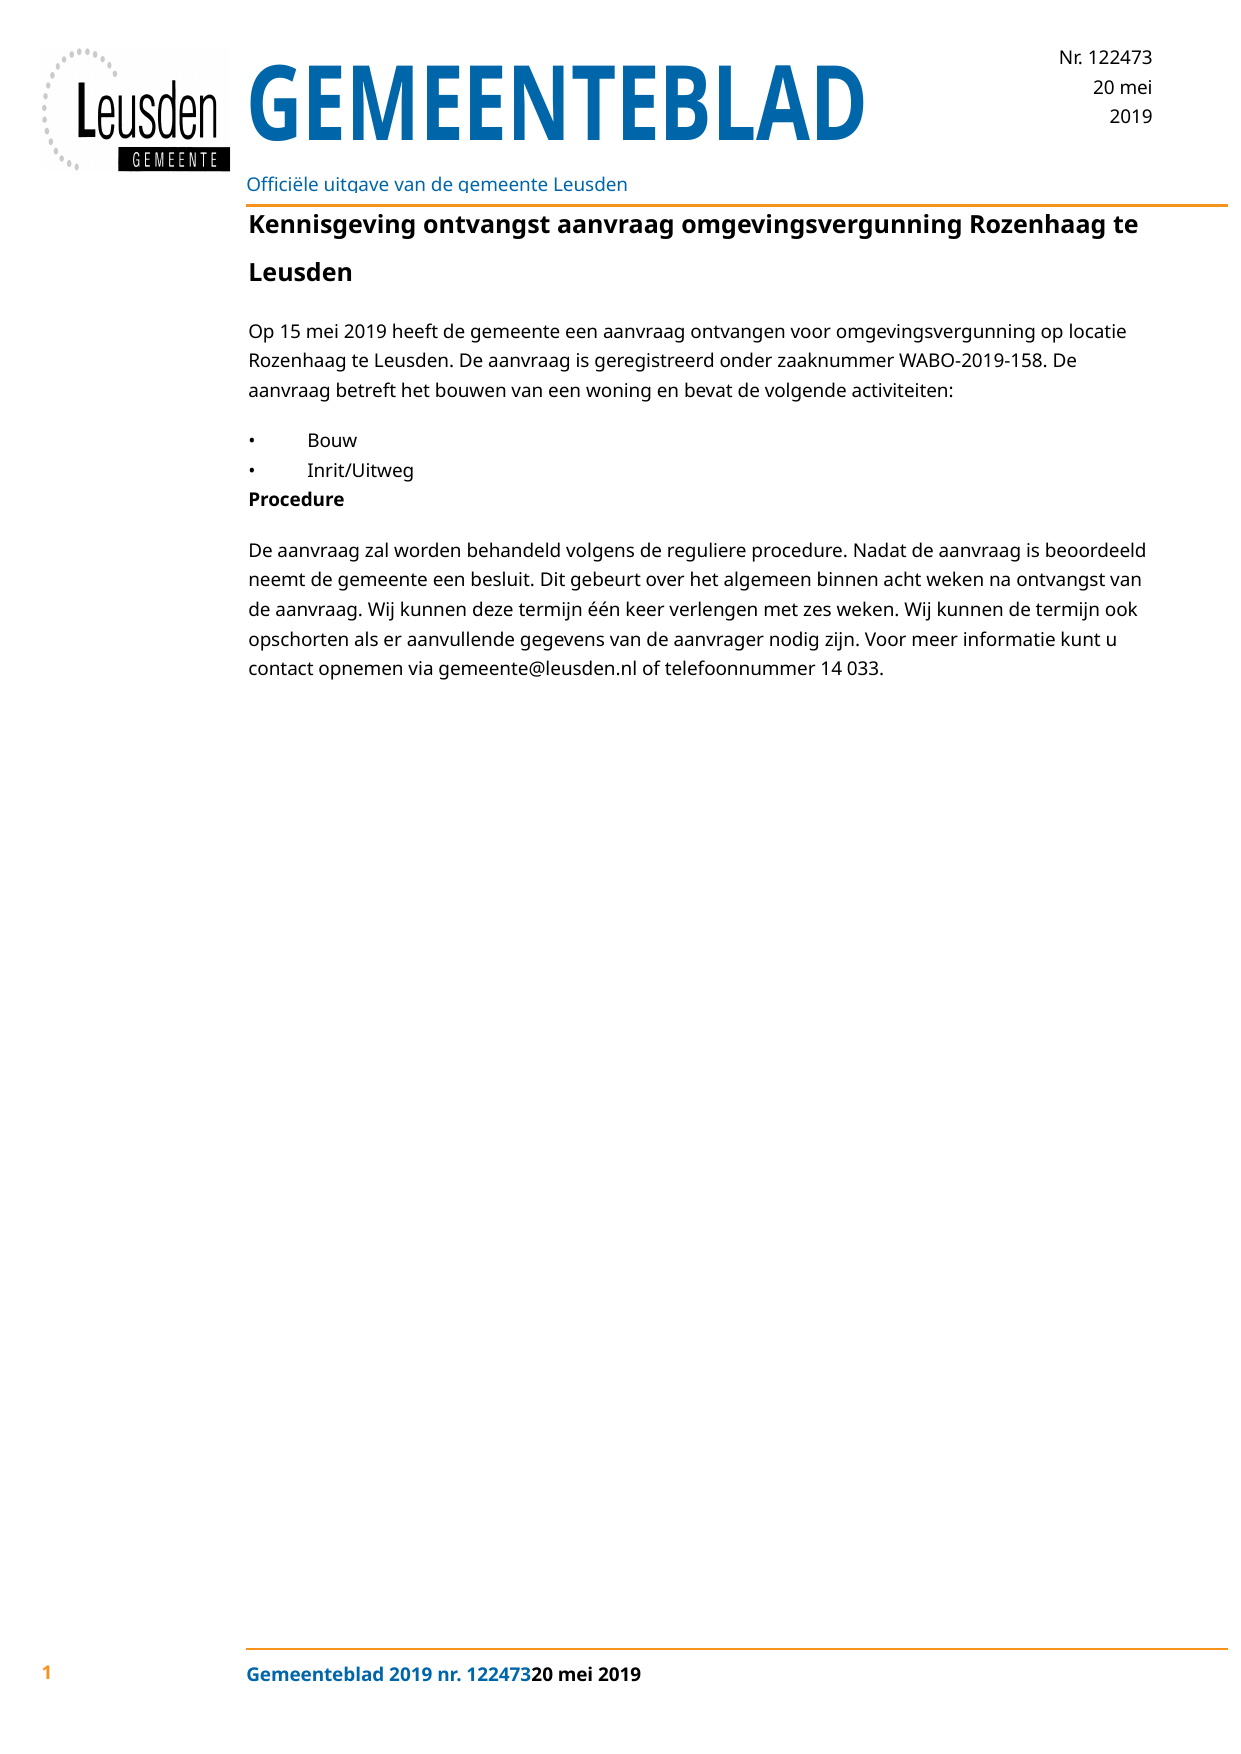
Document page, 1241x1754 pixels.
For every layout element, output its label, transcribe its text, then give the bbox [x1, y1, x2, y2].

text Procedure [248, 487, 1152, 512]
list Inrit/Uitweg [248, 457, 1152, 483]
picture [41, 47, 231, 172]
list Bouw [248, 427, 1152, 453]
text Op 15 mei 2019 heeft de gemeente een aanvraag ontvangen voor omgevingsvergunning op locatie Rozenhaag te Leusden. De aanvraag is geregistreerd onder zaaknummer WABO-2019-158. De aanvraag betreft het bouwen van een woning en bevat de volgende activiteiten: [248, 318, 1152, 403]
text Kennisgeving ontvangst aanvraag omgevingsvergunning Rozenhaag te Leusden [248, 207, 1152, 288]
text De aanvraag zal worden behandeld volgens de reguliere procedure. Nadat de aanvraag is beoordeeld neemt de gemeente een besluit. Dit gebeurt over het algemeen binnen acht weken na ontvangst van de aanvraag. Wij kunnen deze termijn één keer verlengen met zes weken. Wij kunnen de termijn ook opschorten als er aanvullende gegevens van de aanvrager nodig zijn. Voor meer informatie kunt u contact opnemen via gemeente@leusden.nl of telefoonnummer 14 033. [248, 537, 1152, 681]
